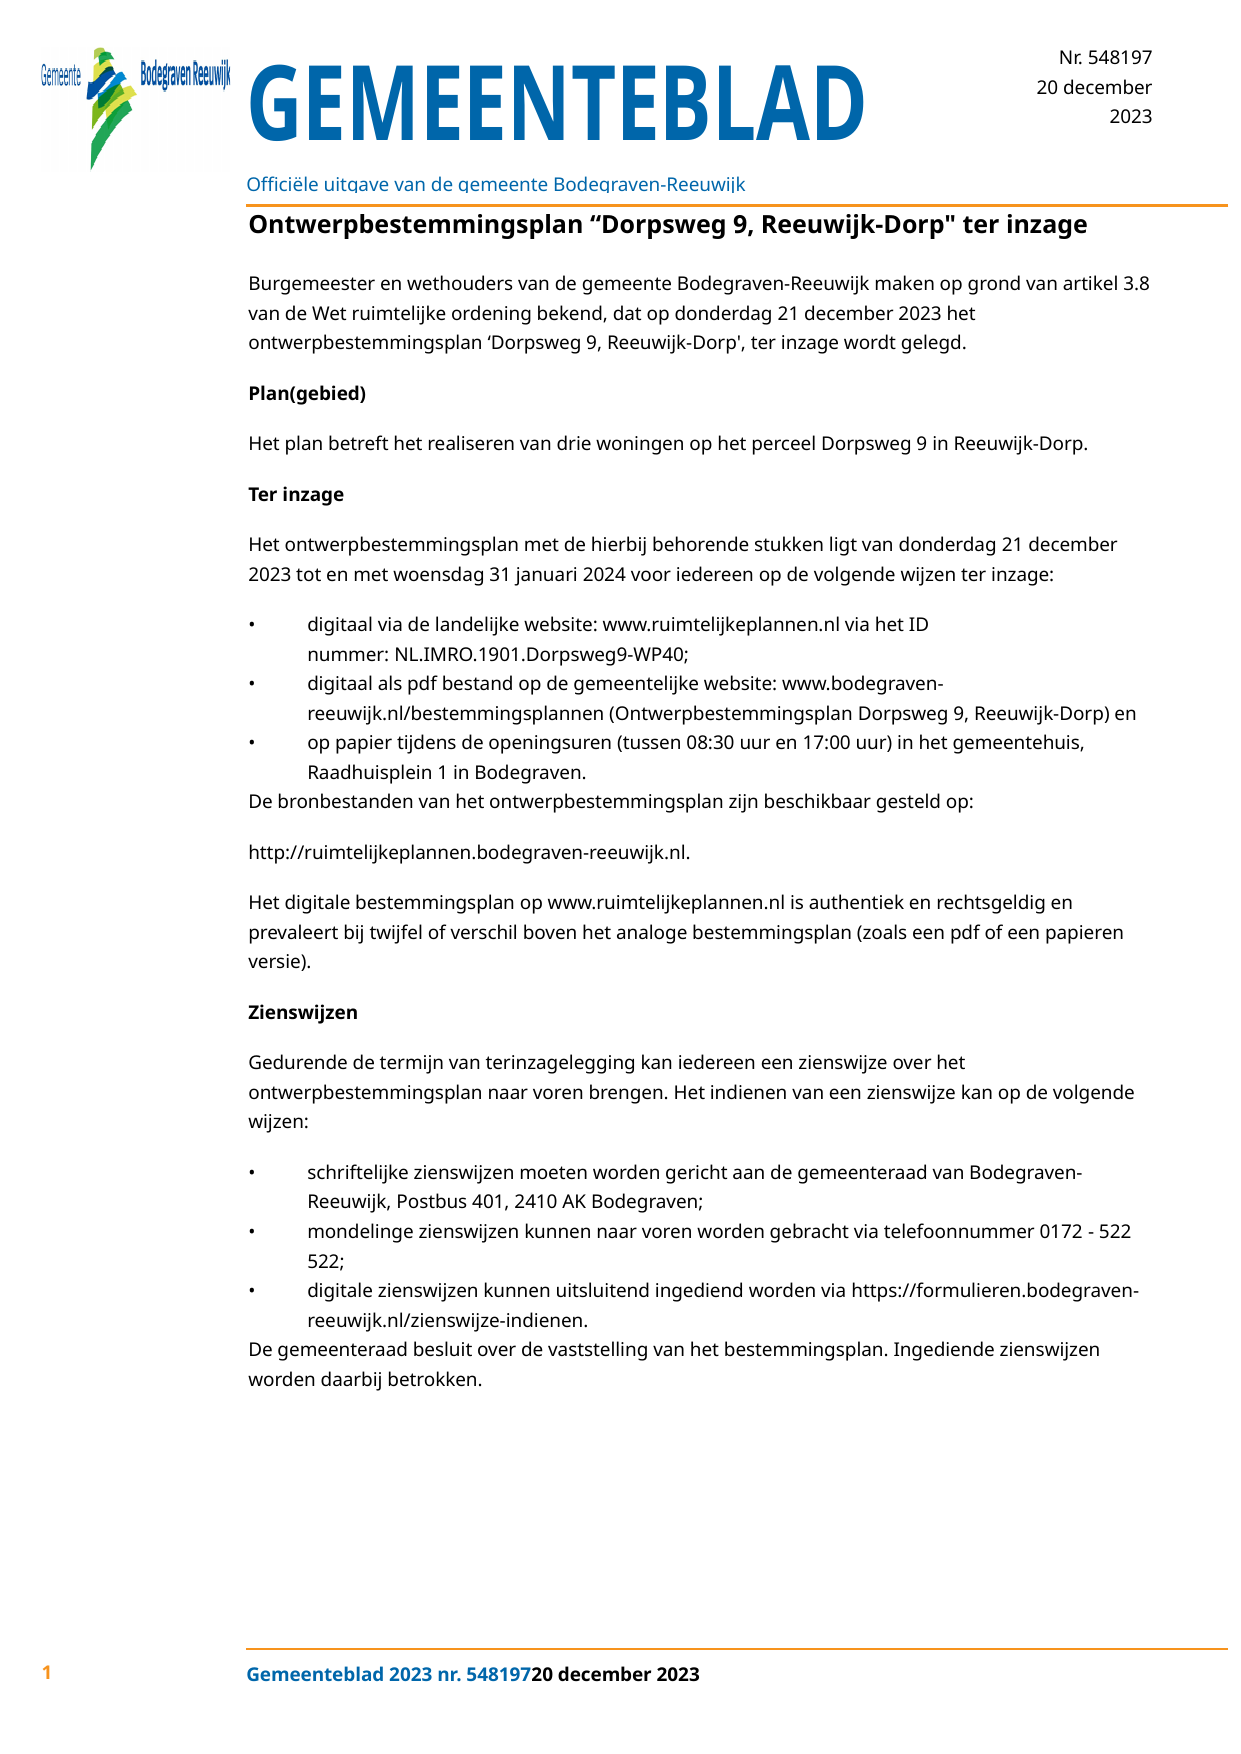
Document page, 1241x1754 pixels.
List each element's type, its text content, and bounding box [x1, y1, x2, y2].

list op papier tijdens de openingsuren (tussen 08:30 uur en 17:00 uur) in het gemeentehuis, Raadhuisplein 1 in Bodegraven. [248, 729, 1152, 785]
text Plan(gebied) [248, 380, 1152, 406]
text Het ontwerpbestemmingsplan met de hierbij behorende stukken ligt van donderdag 21 december 2023 tot en met woensdag 31 januari 2024 voor iedereen op de volgende wijzen ter inzage: [248, 531, 1152, 586]
list digitaal via de landelijke website: www.ruimtelijkeplannen.nl via het ID nummer: NL.IMRO.1901.Dorpsweg9-WP40; [248, 611, 1152, 666]
text Het plan betreft het realiseren van drie woningen op het perceel Dorpsweg 9 in Reeuwijk-Dorp. [248, 430, 1152, 456]
text Gedurende de termijn van terinzagelegging kan iedereen een zienswijze over het ontwerpbestemmingsplan naar voren brengen. Het indienen van een zienswijze kan op de volgende wijzen: [248, 1049, 1152, 1134]
text De bronbestanden van het ontwerpbestemmingsplan zijn beschikbaar gesteld op: [248, 789, 1152, 814]
list digitaal als pdf bestand op de gemeentelijke website: www.bodegraven- [248, 670, 1152, 696]
text De gemeenteraad besluit over de vaststelling van het bestemmingsplan. Ingediende zienswijzen worden daarbij betrokken. [248, 1337, 1152, 1392]
picture [41, 47, 231, 172]
list schriftelijke zienswijzen moeten worden gericht aan de gemeenteraad van Bodegraven-Reeuwijk, Postbus 401, 2410 AK Bodegraven; [248, 1159, 1152, 1214]
list reeuwijk.nl/bestemmingsplannen (Ontwerpbestemmingsplan Dorpsweg 9, Reeuwijk-Dorp) en [248, 700, 1152, 726]
text Zienswijzen [248, 999, 1152, 1025]
text Ontwerpbestemmingsplan “Dorpsweg 9, Reeuwijk-Dorp" ter inzage [248, 207, 1152, 241]
list mondelinge zienswijzen kunnen naar voren worden gebracht via telefoonnummer 0172 - 522 522; [248, 1218, 1152, 1273]
text http://ruimtelijkeplannen.bodegraven-reeuwijk.nl. [248, 839, 1152, 865]
text Het digitale bestemmingsplan op www.ruimtelijkeplannen.nl is authentiek en rechtsgeldig en prevaleert bij twijfel of verschil boven het analoge bestemmingsplan (zoals een pdf of een papieren versie). [248, 889, 1152, 974]
list digitale zienswijzen kunnen uitsluitend ingediend worden via https://formulieren.bodegraven-reeuwijk.nl/zienswijze-indienen. [248, 1277, 1152, 1333]
text Burgemeester en wethouders van de gemeente Bodegraven-Reeuwijk maken op grond van artikel 3.8 van de Wet ruimtelijke ordening bekend, dat op donderdag 21 december 2023 het ontwerpbestemmingsplan ‘Dorpsweg 9, Reeuwijk-Dorp', ter inzage wordt gelegd. [248, 270, 1152, 355]
text Ter inzage [248, 481, 1152, 506]
